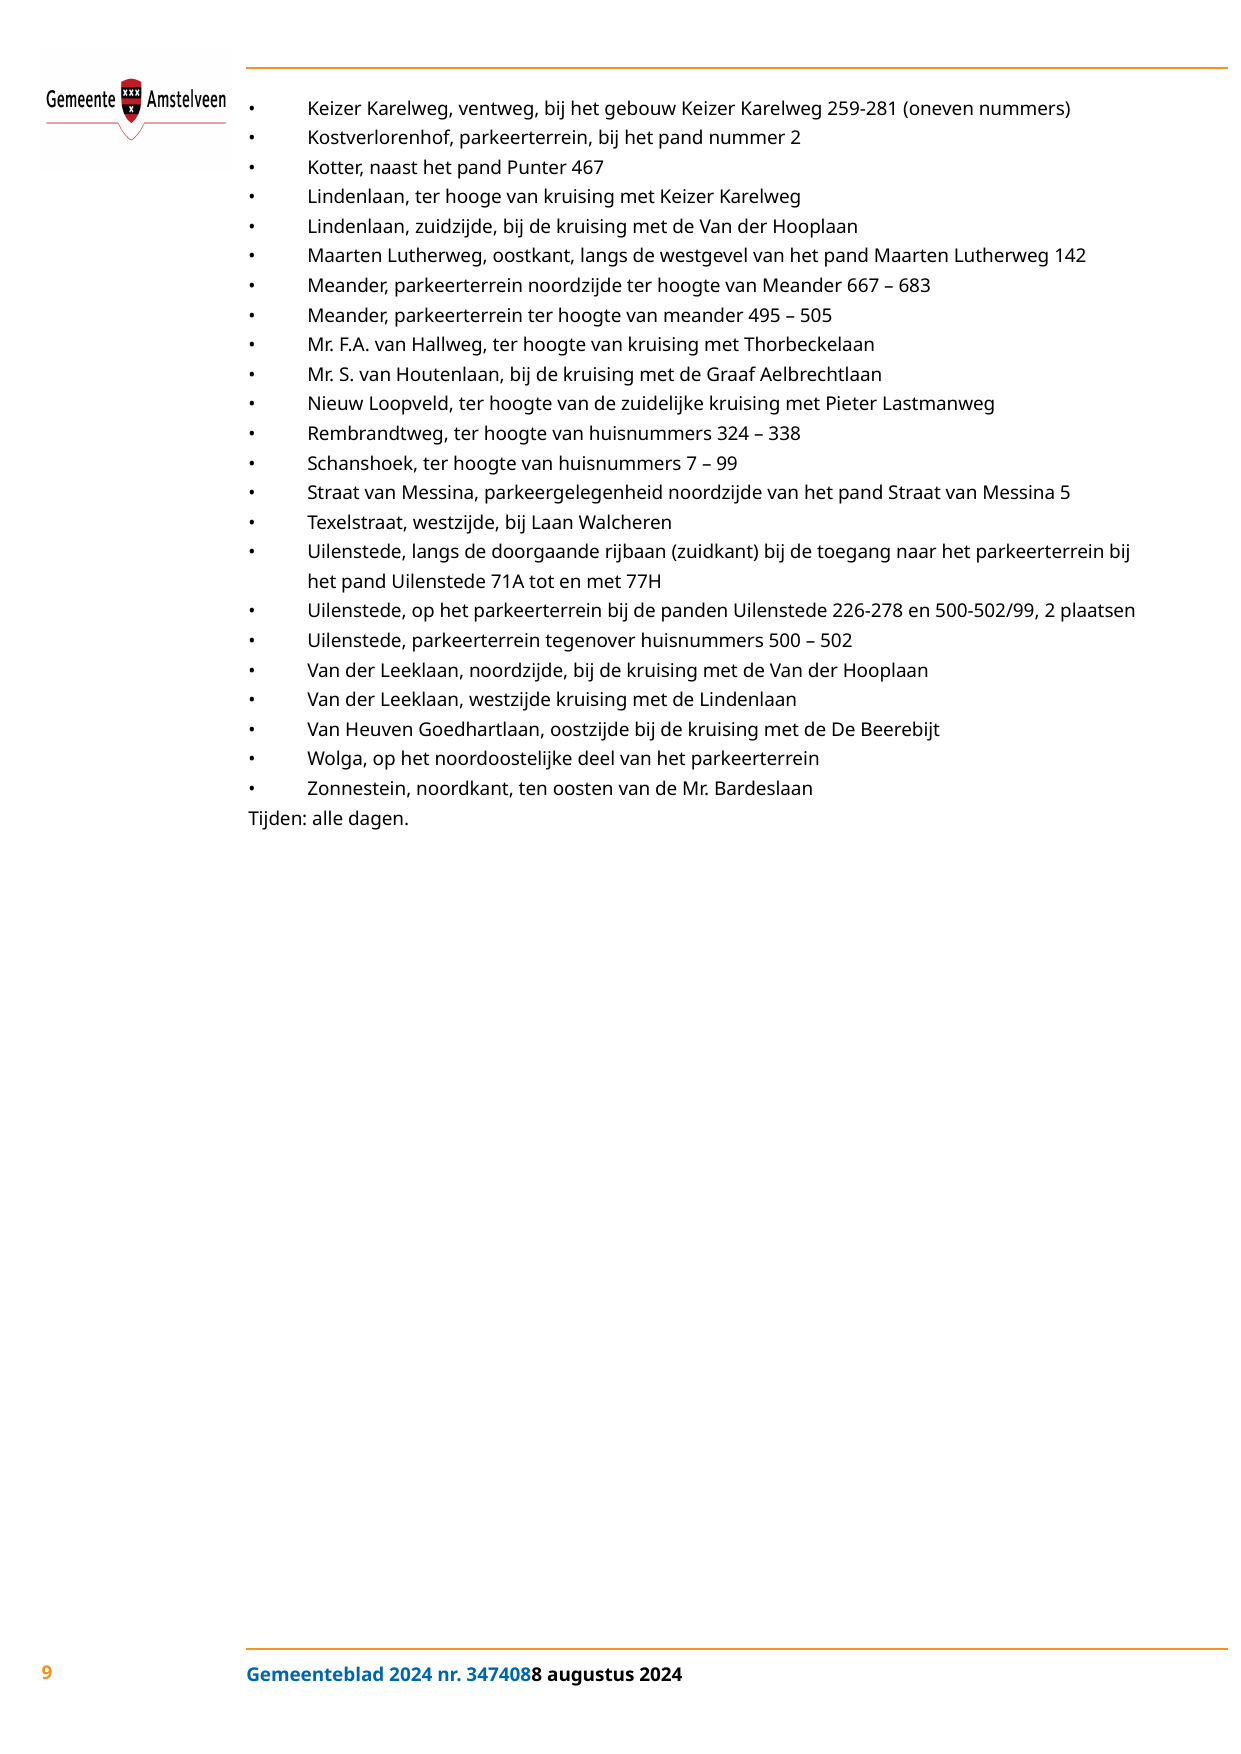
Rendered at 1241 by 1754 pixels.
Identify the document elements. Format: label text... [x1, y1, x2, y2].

list Uilenstede, langs de doorgaande rijbaan (zuidkant) bij de toegang naar het parkeerterrein bij het pand Uilenstede 71A tot en met 77H [248, 538, 1152, 594]
list Van der Leeklaan, westzijde kruising met de Lindenlaan [248, 686, 1152, 712]
list Rembrandtweg, ter hoogte van huisnummers 324 – 338 [248, 420, 1152, 446]
list Nieuw Loopveld, ter hoogte van de zuidelijke kruising met Pieter Lastmanweg [248, 391, 1152, 416]
list Straat van Messina, parkeergelegenheid noordzijde van het pand Straat van Messina 5 [248, 479, 1152, 505]
list Mr. S. van Houtenlaan, bij de kruising met de Graaf Aelbrechtlaan [248, 361, 1152, 387]
list Maarten Lutherweg, oostkant, langs de westgevel van het pand Maarten Lutherweg 142 [248, 243, 1152, 268]
list Kotter, naast het pand Punter 467 [248, 154, 1152, 180]
list Texelstraat, westzijde, bij Laan Walcheren [248, 509, 1152, 535]
list Uilenstede, op het parkeerterrein bij de panden Uilenstede 226-278 en 500-502/99, 2 plaatsen [248, 598, 1152, 623]
list Wolga, op het noordoostelijke deel van het parkeerterrein [248, 746, 1152, 771]
list Uilenstede, parkeerterrein tegenover huisnummers 500 – 502 [248, 627, 1152, 653]
text Tijden: alle dagen. [248, 805, 1152, 831]
list Van Heuven Goedhartlaan, oostzijde bij de kruising met de De Beerebijt [248, 716, 1152, 742]
list Schanshoek, ter hoogte van huisnummers 7 – 99 [248, 450, 1152, 476]
list Meander, parkeerterrein noordzijde ter hoogte van Meander 667 – 683 [248, 272, 1152, 298]
list Zonnestein, noordkant, ten oosten van de Mr. Bardeslaan [248, 775, 1152, 801]
list Kostverlorenhof, parkeerterrein, bij het pand nummer 2 [248, 124, 1152, 150]
list Keizer Karelweg, ventweg, bij het gebouw Keizer Karelweg 259-281 (oneven nummers) [248, 95, 1152, 121]
picture [41, 47, 231, 172]
list Mr. F.A. van Hallweg, ter hoogte van kruising met Thorbeckelaan [248, 331, 1152, 357]
list Van der Leeklaan, noordzijde, bij de kruising met de Van der Hooplaan [248, 657, 1152, 683]
list Lindenlaan, ter hooge van kruising met Keizer Karelweg [248, 183, 1152, 209]
list Meander, parkeerterrein ter hoogte van meander 495 – 505 [248, 302, 1152, 328]
list Lindenlaan, zuidzijde, bij de kruising met de Van der Hooplaan [248, 213, 1152, 239]
